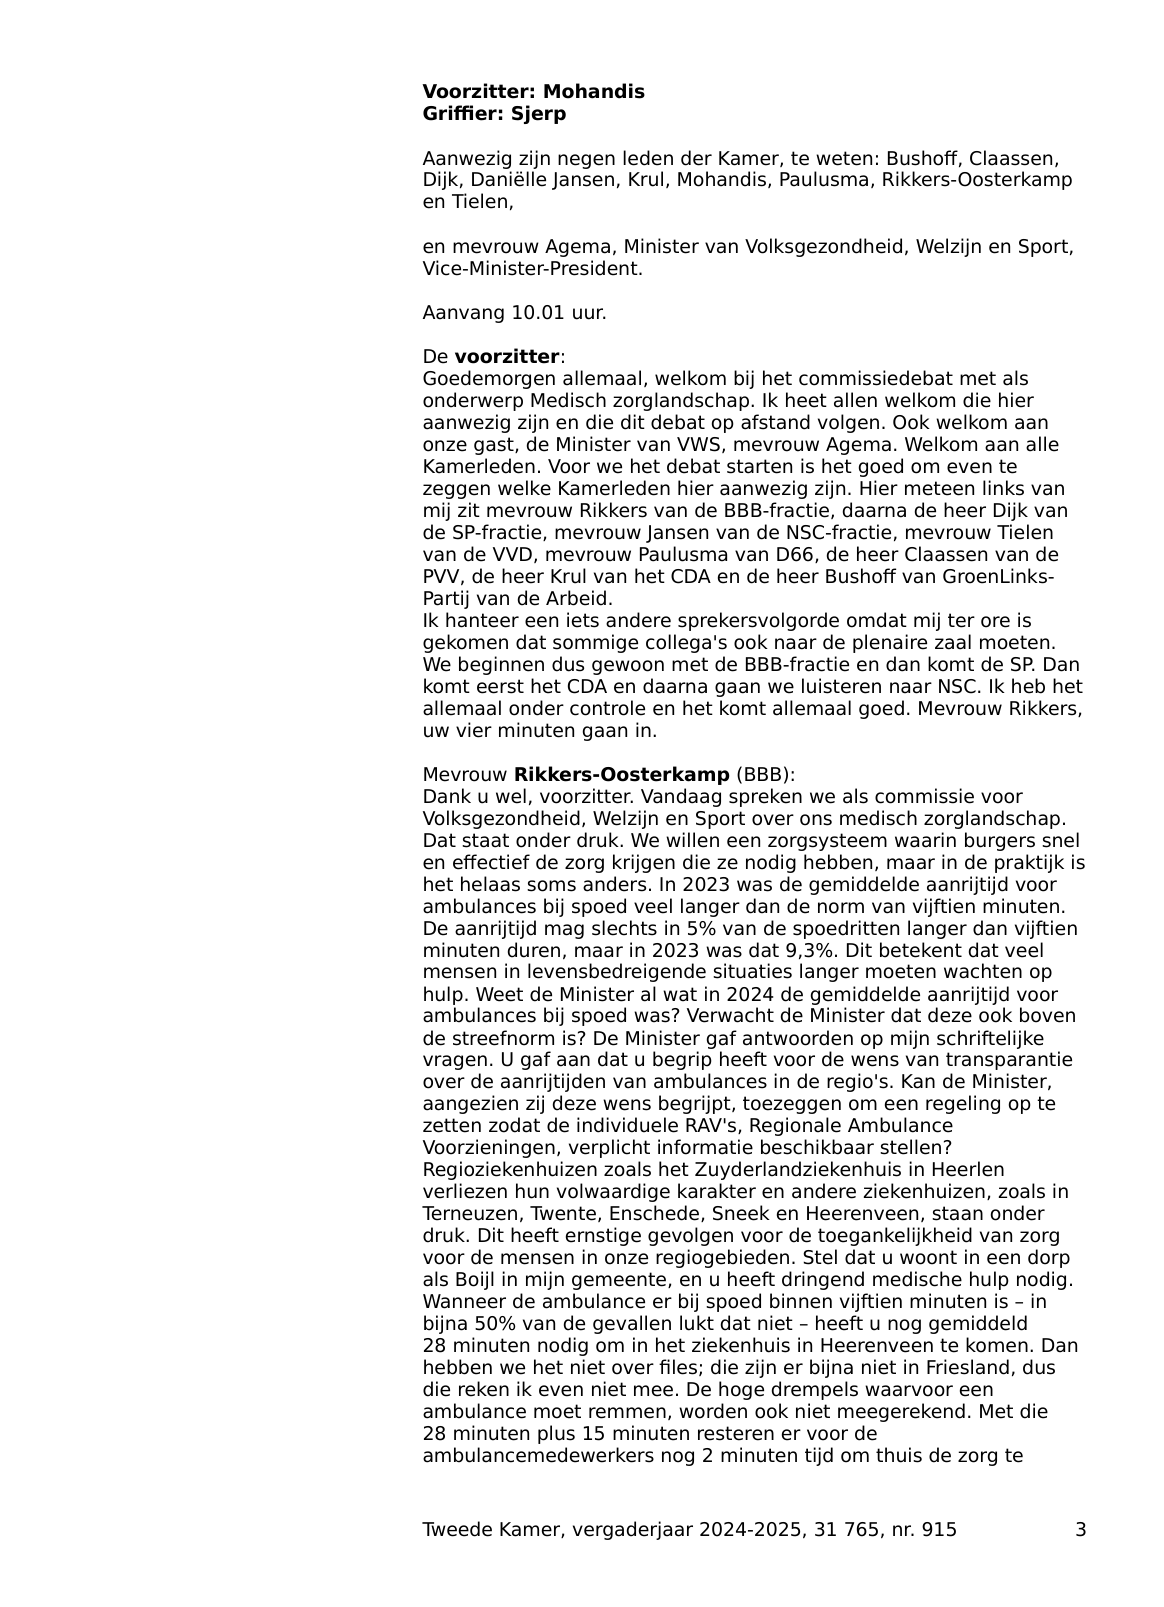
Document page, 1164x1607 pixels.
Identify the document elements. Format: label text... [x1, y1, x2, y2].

text Ik hanteer een iets andere sprekersvolgorde omdat mij ter ore is gekomen dat sommige collega's ook naar de plenaire zaal moeten. We beginnen dus gewoon met de BBB-fractie en dan komt de SP. Dan komt eerst het CDA en daarna gaan we luisteren naar NSC. Ik heb het allemaal onder controle en het komt allemaal goed. Mevrouw Rikkers, uw vier minuten gaan in. [422, 609, 1087, 741]
text Mevrouw Rikkers-Oosterkamp (BBB): [422, 764, 1087, 786]
text Griffier: Sjerp [422, 103, 1087, 125]
text Dank u wel, voorzitter. Vandaag spreken we als commissie voor Volksgezondheid, Welzijn en Sport over ons medisch zorglandschap. Dat staat onder druk. We willen een zorgsysteem waarin burgers snel en effectief de zorg krijgen die ze nodig hebben, maar in de praktijk is het helaas soms anders. In 2023 was de gemiddelde aanrijtijd voor ambulances bij spoed veel langer dan de norm van vijftien minuten. De aanrijtijd mag slechts in 5% van de spoedritten langer dan vijftien minuten duren, maar in 2023 was dat 9,3%. Dit betekent dat veel mensen in levensbedreigende situaties langer moeten wachten op hulp. Weet de Minister al wat in 2024 de gemiddelde aanrijtijd voor ambulances bij spoed was? Verwacht de Minister dat deze ook boven de streefnorm is? De Minister gaf antwoorden op mijn schriftelijke vragen. U gaf aan dat u begrip heeft voor de wens van transparantie over de aanrijtijden van ambulances in de regio's. Kan de Minister, aangezien zij deze wens begrijpt, toezeggen om een regeling op te zetten zodat de individuele RAV's, Regionale Ambulance Voorzieningen, verplicht informatie beschikbaar stellen? [422, 786, 1087, 1159]
text Goedemorgen allemaal, welkom bij het commissiedebat met als onderwerp Medisch zorglandschap. Ik heet allen welkom die hier aanwezig zijn en die dit debat op afstand volgen. Ook welkom aan onze gast, de Minister van VWS, mevrouw Agema. Welkom aan alle Kamerleden. Voor we het debat starten is het goed om even te zeggen welke Kamerleden hier aanwezig zijn. Hier meteen links van mij zit mevrouw Rikkers van de BBB-fractie, daarna de heer Dijk van de SP-fractie, mevrouw Jansen van de NSC-fractie, mevrouw Tielen van de VVD, mevrouw Paulusma van D66, de heer Claassen van de PVV, de heer Krul van het CDA en de heer Bushoff van GroenLinks-Partij van de Arbeid. [422, 368, 1087, 609]
text Regioziekenhuizen zoals het Zuyderlandziekenhuis in Heerlen verliezen hun volwaardige karakter en andere ziekenhuizen, zoals in Terneuzen, Twente, Enschede, Sneek en Heerenveen, staan onder druk. Dit heeft ernstige gevolgen voor de toegankelijkheid van zorg voor de mensen in onze regiogebieden. Stel dat u woont in een dorp als Boijl in mijn gemeente, en u heeft dringend medische hulp nodig. Wanneer de ambulance er bij spoed binnen vijftien minuten is – in bijna 50% van de gevallen lukt dat niet – heeft u nog gemiddeld 28 minuten nodig om in het ziekenhuis in Heerenveen te komen. Dan hebben we het niet over files; die zijn er bijna niet in Friesland, dus die reken ik even niet mee. De hoge drempels waarvoor een ambulance moet remmen, worden ook niet meegerekend. Met die 28 minuten plus 15 minuten resteren er voor de ambulancemedewerkers nog 2 minuten tijd om thuis de zorg te [422, 1159, 1087, 1467]
text De voorzitter: [422, 346, 1087, 368]
text Aanvang 10.01 uur. [422, 302, 1087, 324]
text Voorzitter: Mohandis [422, 81, 1087, 103]
text en mevrouw Agema, Minister van Volksgezondheid, Welzijn en Sport, Vice-Minister-President. [422, 236, 1087, 279]
text Aanwezig zijn negen leden der Kamer, te weten: Bushoff, Claassen, Dijk, Daniëlle Jansen, Krul, Mohandis, Paulusma, Rikkers-Oosterkamp en Tielen, [422, 147, 1087, 213]
